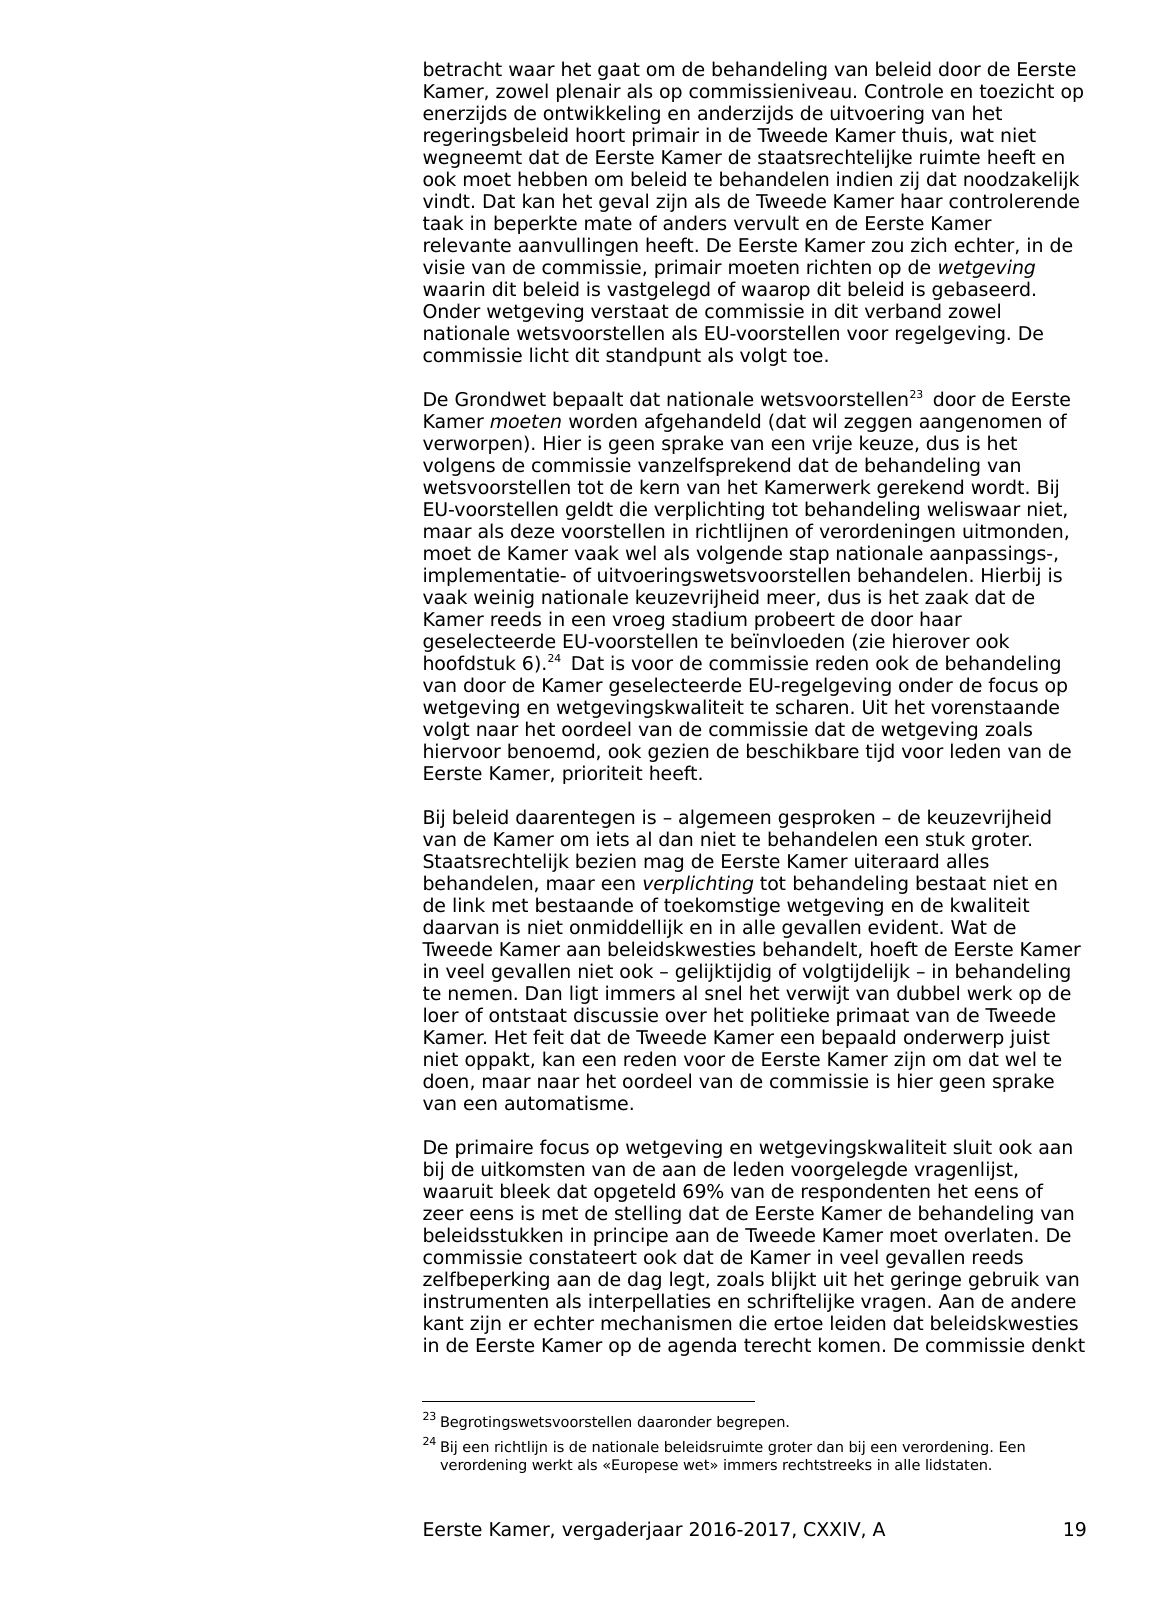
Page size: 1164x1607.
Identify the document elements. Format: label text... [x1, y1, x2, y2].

text Bij beleid daarentegen is – algemeen gesproken – de keuzevrijheid van de Kamer om iets al dan niet te behandelen een stuk groter. Staatsrechtelijk bezien mag de Eerste Kamer uiteraard alles behandelen, maar een verplichting tot behandeling bestaat niet en de link met bestaande of toekomstige wetgeving en de kwaliteit daarvan is niet onmiddellijk en in alle gevallen evident. Wat de Tweede Kamer aan beleidskwesties behandelt, hoeft de Eerste Kamer in veel gevallen niet ook – gelijktijdig of volgtijdelijk – in behandeling te nemen. Dan ligt immers al snel het verwijt van dubbel werk op de loer of ontstaat discussie over het politieke primaat van de Tweede Kamer. Het feit dat de Tweede Kamer een bepaald onderwerp juist niet oppakt, kan een reden voor de Eerste Kamer zijn om dat wel te doen, maar naar het oordeel van de commissie is hier geen sprake van een automatisme. [422, 807, 1087, 1114]
text betracht waar het gaat om de behandeling van beleid door de Eerste Kamer, zowel plenair als op commissieniveau. Controle en toezicht op enerzijds de ontwikkeling en anderzijds de uitvoering van het regeringsbeleid hoort primair in de Tweede Kamer thuis, wat niet wegneemt dat de Eerste Kamer de staatsrechtelijke ruimte heeft en ook moet hebben om beleid te behandelen indien zij dat noodzakelijk vindt. Dat kan het geval zijn als de Tweede Kamer haar controlerende taak in beperkte mate of anders vervult en de Eerste Kamer relevante aanvullingen heeft. De Eerste Kamer zou zich echter, in de visie van de commissie, primair moeten richten op de wetgeving waarin dit beleid is vastgelegd of waarop dit beleid is gebaseerd. Onder wetgeving verstaat de commissie in dit verband zowel nationale wetsvoorstellen als EU-voorstellen voor regelgeving. De commissie licht dit standpunt als volgt toe. [422, 59, 1087, 367]
text De Grondwet bepaalt dat nationale wetsvoorstellen door de Eerste Kamer moeten worden afgehandeld (dat wil zeggen aangenomen of verworpen). Hier is geen sprake van een vrije keuze, dus is het volgens de commissie vanzelfsprekend dat de behandeling van wetsvoorstellen tot de kern van het Kamerwerk gerekend wordt. Bij EU-voorstellen geldt die verplichting tot behandeling weliswaar niet, maar als deze voorstellen in richtlijnen of verordeningen uitmonden, moet de Kamer vaak wel als volgende stap nationale aanpassings-, implementatie- of uitvoeringswetsvoorstellen behandelen. Hierbij is vaak weinig nationale keuzevrijheid meer, dus is het zaak dat de Kamer reeds in een vroeg stadium probeert de door haar geselecteerde EU-voorstellen te beïnvloeden (zie hierover ook hoofdstuk 6). Dat is voor de commissie reden ook de behandeling van door de Kamer geselecteerde EU-regelgeving onder de focus op wetgeving en wetgevingskwaliteit te scharen. Uit het vorenstaande volgt naar het oordeel van de commissie dat de wetgeving zoals hiervoor benoemd, ook gezien de beschikbare tijd voor leden van de Eerste Kamer, prioriteit heeft. [422, 389, 1087, 784]
text De primaire focus op wetgeving en wetgevingskwaliteit sluit ook aan bij de uitkomsten van de aan de leden voorgelegde vragenlijst, waaruit bleek dat opgeteld 69% van de respondenten het eens of zeer eens is met de stelling dat de Eerste Kamer de behandeling van beleidsstukken in principe aan de Tweede Kamer moet overlaten. De commissie constateert ook dat de Kamer in veel gevallen reeds zelfbeperking aan de dag legt, zoals blijkt uit het geringe gebruik van instrumenten als interpellaties en schriftelijke vragen. Aan de andere kant zijn er echter mechanismen die ertoe leiden dat beleidskwesties in de Eerste Kamer op de agenda terecht komen. De commissie denkt [422, 1137, 1087, 1356]
text Begrotingswetsvoorstellen daaronder begrepen. [422, 1410, 1087, 1432]
text Bij een richtlijn is de nationale beleidsruimte groter dan bij een verordening. Een verordening werkt als «Europese wet» immers rechtstreeks in alle lidstaten. [422, 1435, 1087, 1474]
